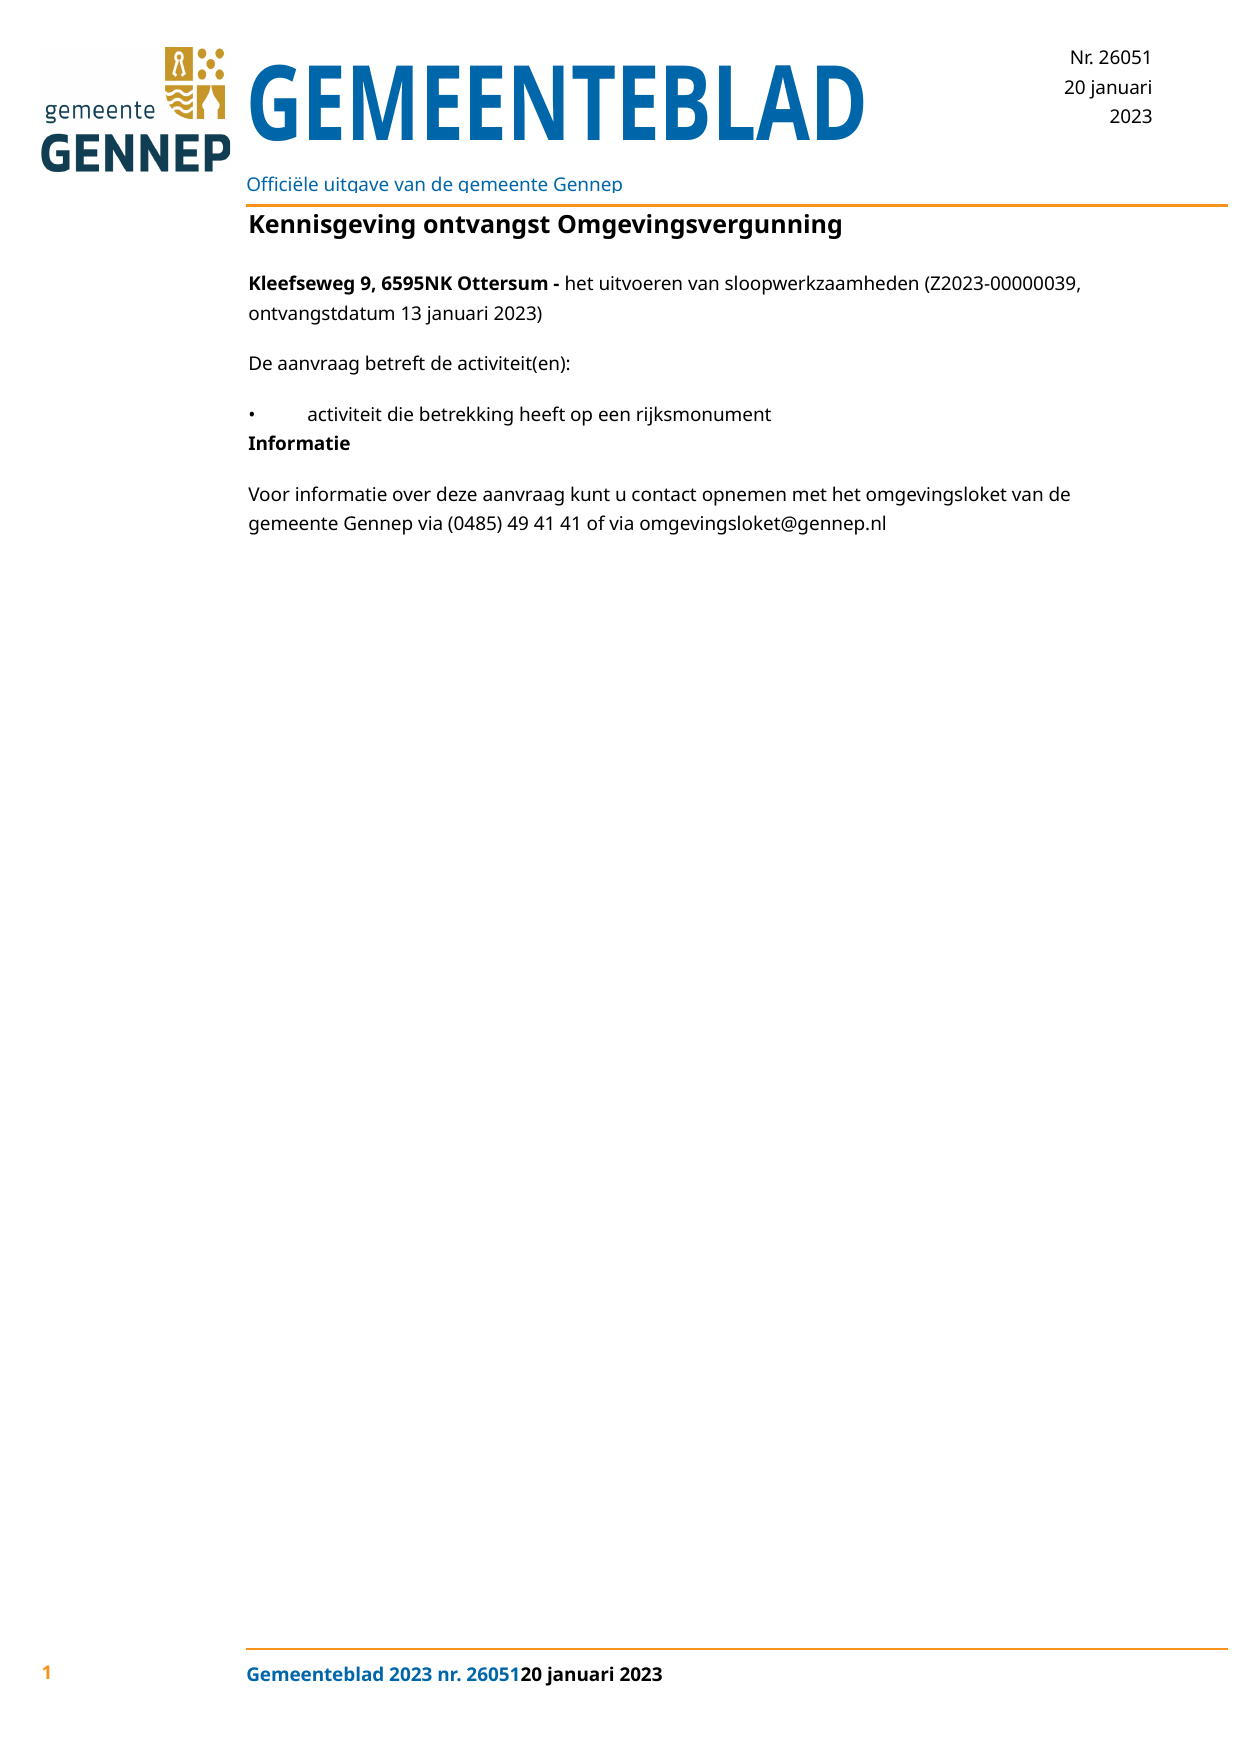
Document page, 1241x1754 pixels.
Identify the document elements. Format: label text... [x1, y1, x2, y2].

text Kennisgeving ontvangst Omgevingsvergunning [248, 207, 1152, 241]
text Informatie [248, 430, 1152, 456]
list activiteit die betrekking heeft op een rijksmonument [248, 401, 1152, 426]
text De aanvraag betreft de activiteit(en): [248, 350, 1152, 376]
text Voor informatie over deze aanvraag kunt u contact opnemen met het omgevingsloket van de gemeente Gennep via (0485) 49 41 41 of via omgevingsloket@gennep.nl [248, 481, 1152, 536]
picture [41, 47, 231, 172]
text Kleefseweg 9, 6595NK Ottersum - het uitvoeren van sloopwerkzaamheden (Z2023-00000039, ontvangstdatum 13 januari 2023) [248, 270, 1152, 326]
